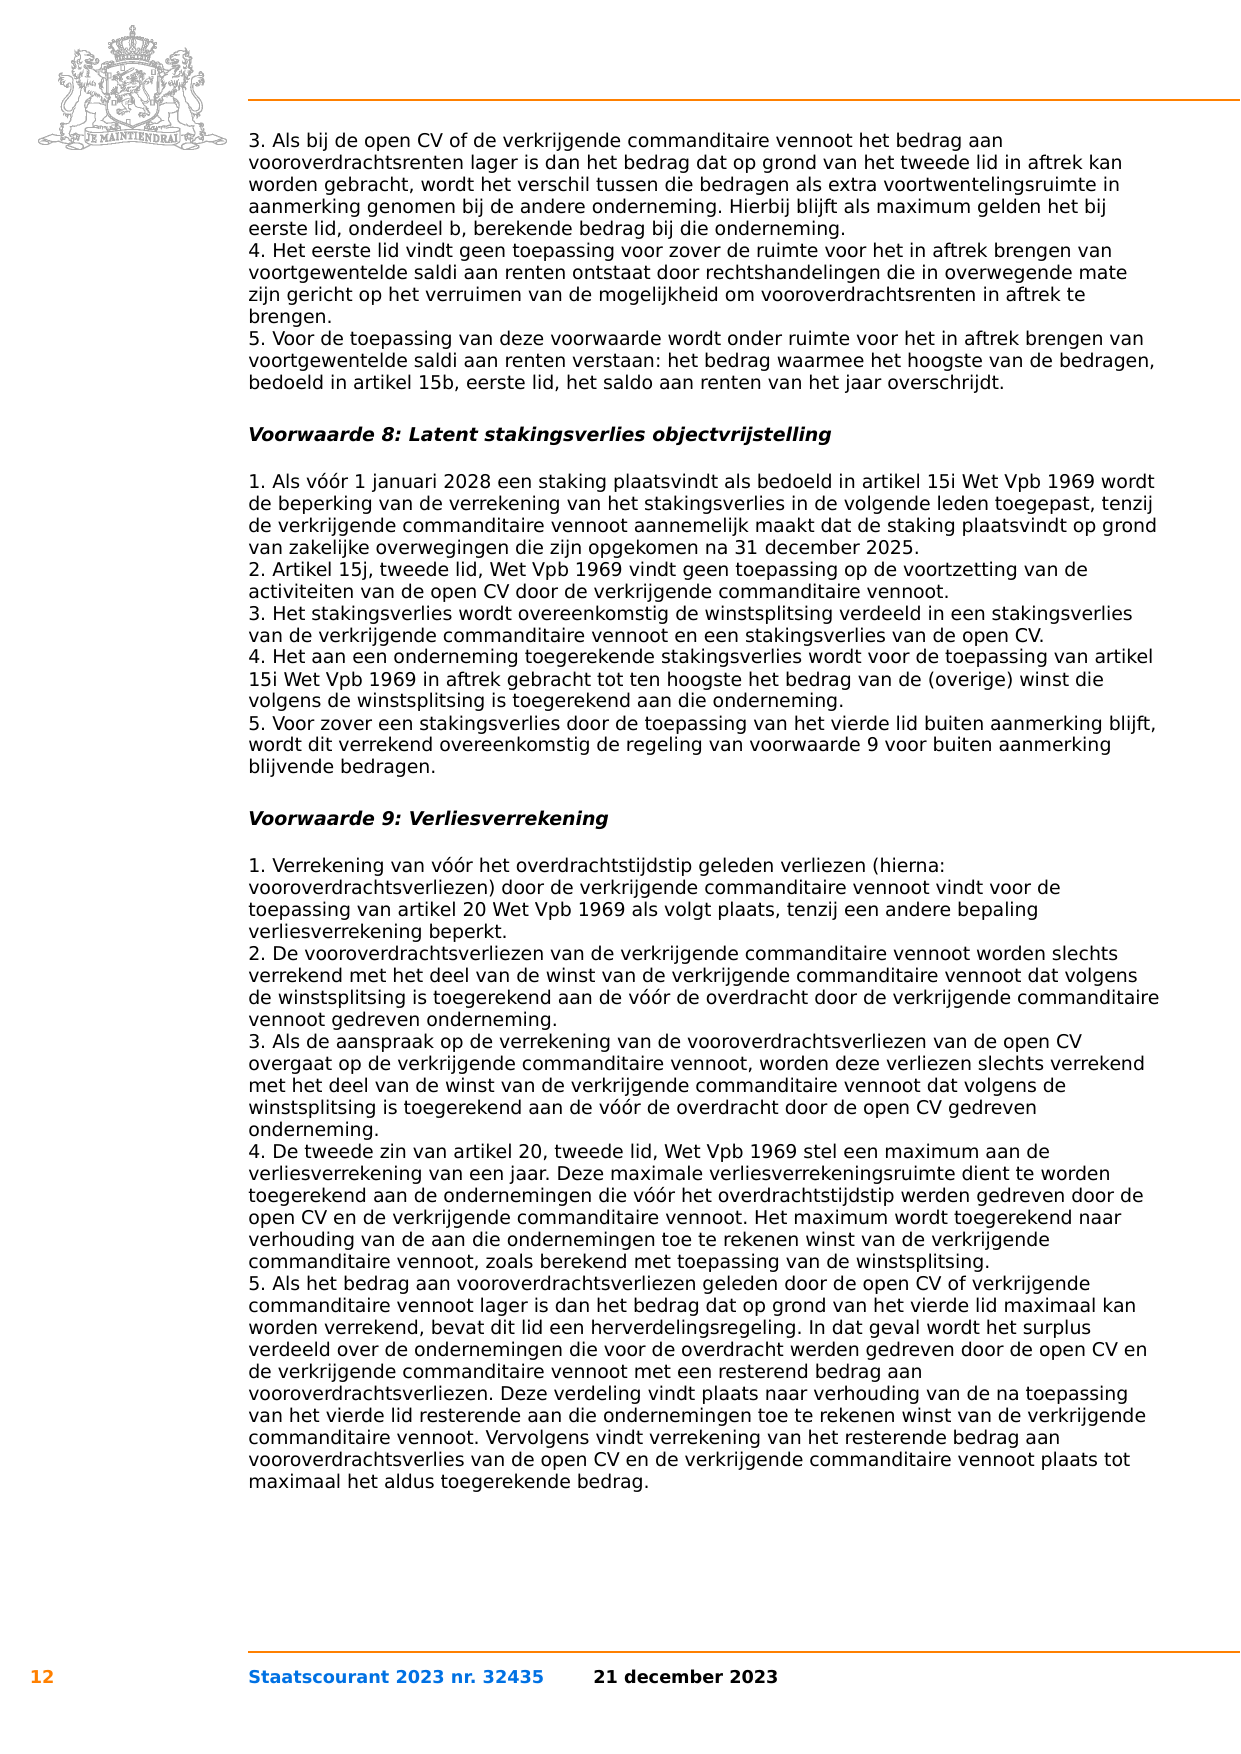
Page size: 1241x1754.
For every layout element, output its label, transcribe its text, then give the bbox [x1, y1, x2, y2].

text 4. De tweede zin van artikel 20, tweede lid, Wet Vpb 1969 stel een maximum aan de verliesverrekening van een jaar. Deze maximale verliesverrekeningsruimte dient te worden toegerekend aan de ondernemingen die vóór het overdrachtstijdstip werden gedreven door de open CV en de verkrijgende commanditaire vennoot. Het maximum wordt toegerekend naar verhouding van de aan die ondernemingen toe te rekenen winst van de verkrijgende commanditaire vennoot, zoals berekend met toepassing van de winstsplitsing. [248, 1141, 1163, 1273]
picture [38, 25, 227, 150]
text 5. Als het bedrag aan vooroverdrachtsverliezen geleden door de open CV of verkrijgende commanditaire vennoot lager is dan het bedrag dat op grond van het vierde lid maximaal kan worden verrekend, bevat dit lid een herverdelingsregeling. In dat geval wordt het surplus verdeeld over de ondernemingen die voor de overdracht werden gedreven door de open CV en de verkrijgende commanditaire vennoot met een resterend bedrag aan vooroverdrachtsverliezen. Deze verdeling vindt plaats naar verhouding van de na toepassing van het vierde lid resterende aan die ondernemingen toe te rekenen winst van de verkrijgende commanditaire vennoot. Vervolgens vindt verrekening van het resterende bedrag aan vooroverdrachtsverlies van de open CV en de verkrijgende commanditaire vennoot plaats tot maximaal het aldus toegerekende bedrag. [248, 1273, 1163, 1493]
text 5. Voor zover een stakingsverlies door de toepassing van het vierde lid buiten aanmerking blijft, wordt dit verrekend overeenkomstig de regeling van voorwaarde 9 voor buiten aanmerking blijvende bedragen. [248, 712, 1163, 778]
text 3. Als bij de open CV of de verkrijgende commanditaire vennoot het bedrag aan vooroverdrachtsrenten lager is dan het bedrag dat op grond van het tweede lid in aftrek kan worden gebracht, wordt het verschil tussen die bedragen als extra voortwentelingsruimte in aanmerking genomen bij de andere onderneming. Hierbij blijft als maximum gelden het bij eerste lid, onderdeel b, berekende bedrag bij die onderneming. [248, 130, 1163, 240]
text 2. De vooroverdrachtsverliezen van de verkrijgende commanditaire vennoot worden slechts verrekend met het deel van de winst van de verkrijgende commanditaire vennoot dat volgens de winstsplitsing is toegerekend aan de vóór de overdracht door de verkrijgende commanditaire vennoot gedreven onderneming. [248, 943, 1163, 1031]
text 4. Het eerste lid vindt geen toepassing voor zover de ruimte voor het in aftrek brengen van voortgewentelde saldi aan renten ontstaat door rechtshandelingen die in overwegende mate zijn gericht op het verruimen van de mogelijkheid om vooroverdrachtsrenten in aftrek te brengen. [248, 240, 1163, 328]
text 1. Verrekening van vóór het overdrachtstijdstip geleden verliezen (hierna: vooroverdrachtsverliezen) door de verkrijgende commanditaire vennoot vindt voor de toepassing van artikel 20 Wet Vpb 1969 als volgt plaats, tenzij een andere bepaling verliesverrekening beperkt. [248, 855, 1163, 943]
subtitle Voorwaarde 8: Latent stakingsverlies objectvrijstelling [248, 424, 1163, 446]
subtitle Voorwaarde 9: Verliesverrekening [248, 808, 1163, 830]
text 3. Als de aanspraak op de verrekening van de vooroverdrachtsverliezen van de open CV overgaat op de verkrijgende commanditaire vennoot, worden deze verliezen slechts verrekend met het deel van de winst van de verkrijgende commanditaire vennoot dat volgens de winstsplitsing is toegerekend aan de vóór de overdracht door de open CV gedreven onderneming. [248, 1031, 1163, 1141]
text 4. Het aan een onderneming toegerekende stakingsverlies wordt voor de toepassing van artikel 15i Wet Vpb 1969 in aftrek gebracht tot ten hoogste het bedrag van de (overige) winst die volgens de winstsplitsing is toegerekend aan die onderneming. [248, 646, 1163, 712]
text 5. Voor de toepassing van deze voorwaarde wordt onder ruimte voor het in aftrek brengen van voortgewentelde saldi aan renten verstaan: het bedrag waarmee het hoogste van de bedragen, bedoeld in artikel 15b, eerste lid, het saldo aan renten van het jaar overschrijdt. [248, 328, 1163, 394]
text 3. Het stakingsverlies wordt overeenkomstig de winstsplitsing verdeeld in een stakingsverlies van de verkrijgende commanditaire vennoot en een stakingsverlies van de open CV. [248, 602, 1163, 646]
text 1. Als vóór 1 januari 2028 een staking plaatsvindt als bedoeld in artikel 15i Wet Vpb 1969 wordt de beperking van de verrekening van het stakingsverlies in de volgende leden toegepast, tenzij de verkrijgende commanditaire vennoot aannemelijk maakt dat de staking plaatsvindt op grond van zakelijke overwegingen die zijn opgekomen na 31 december 2025. [248, 471, 1163, 558]
text 2. Artikel 15j, tweede lid, Wet Vpb 1969 vindt geen toepassing op de voortzetting van de activiteiten van de open CV door de verkrijgende commanditaire vennoot. [248, 558, 1163, 602]
